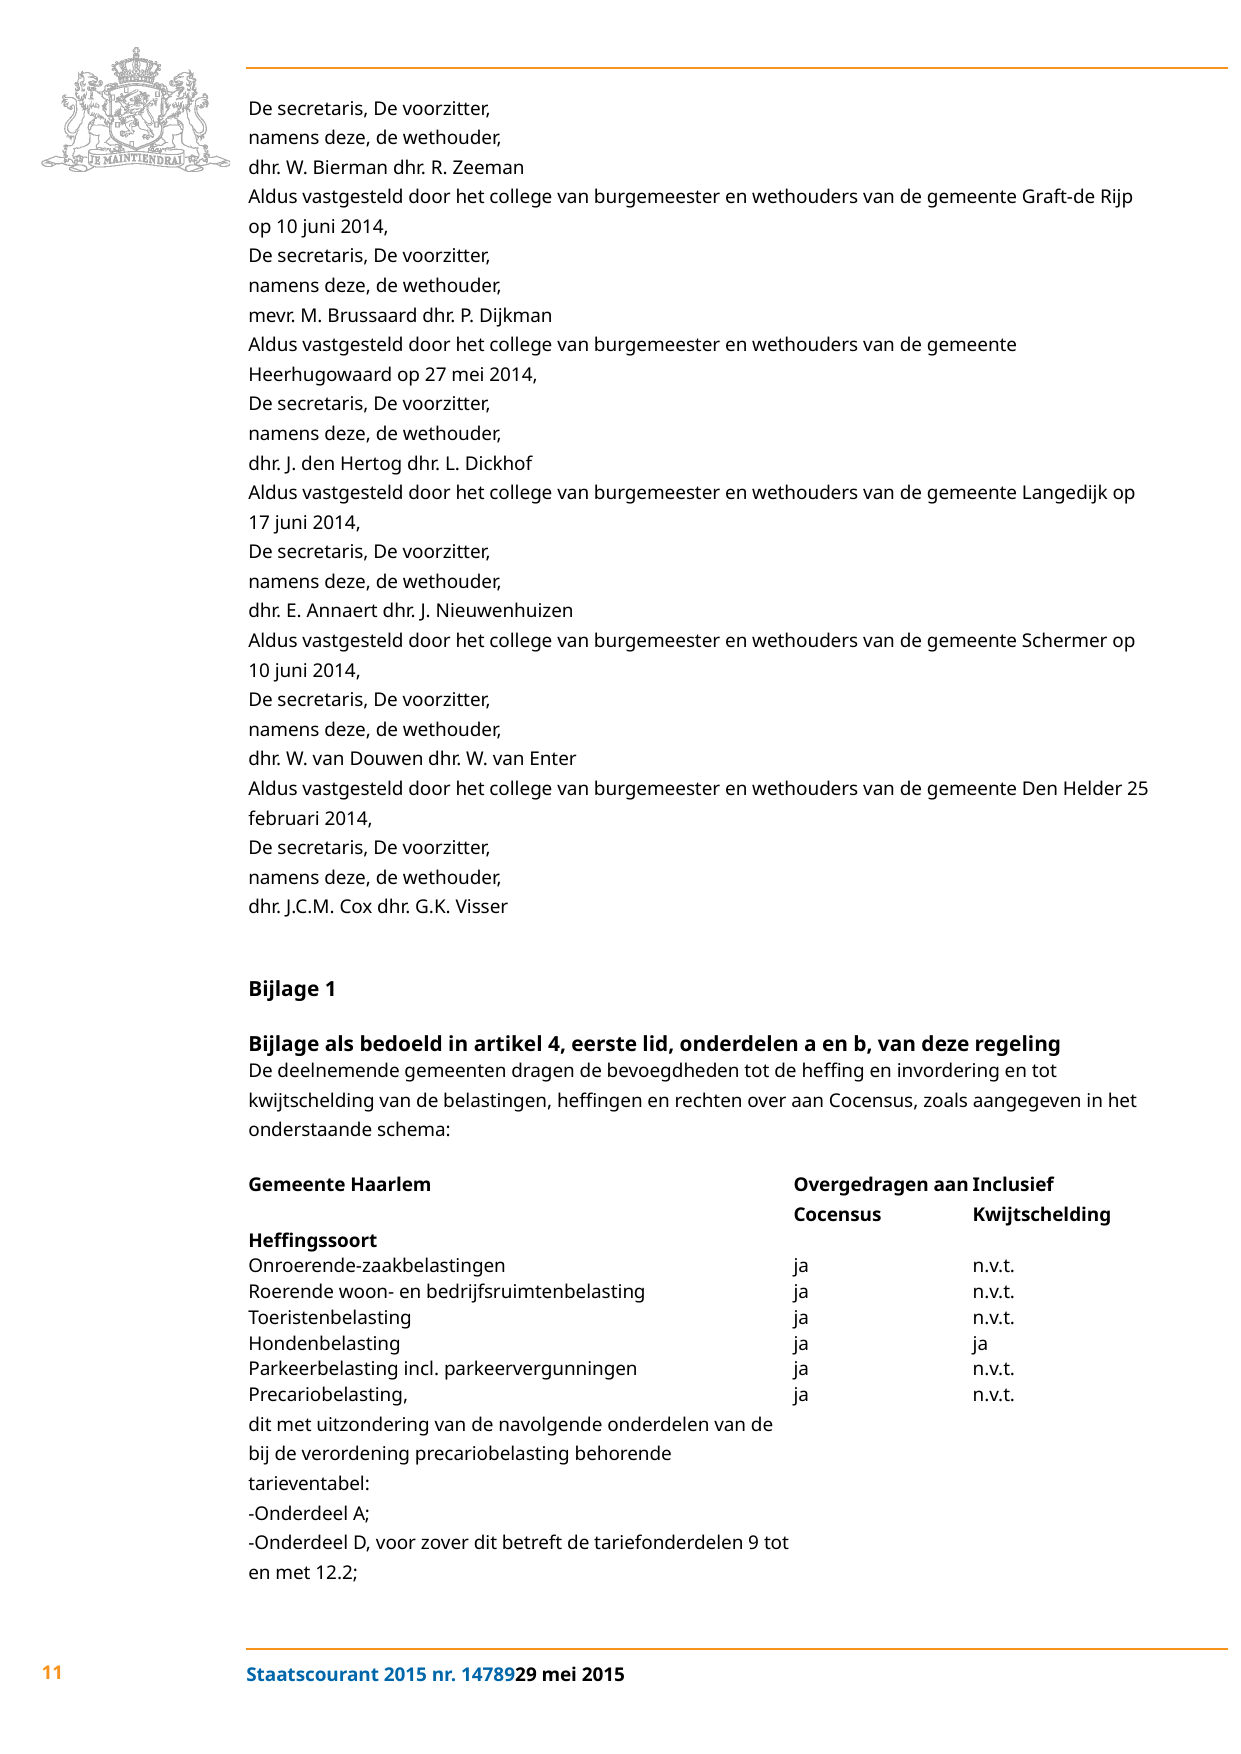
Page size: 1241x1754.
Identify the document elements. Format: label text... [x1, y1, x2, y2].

table_cell n.v.t. [973, 1279, 1152, 1304]
text namens deze, de wethouder, [248, 272, 1152, 298]
text De secretaris, De voorzitter, [248, 686, 1152, 712]
table_cell ja [793, 1279, 972, 1304]
table_cell [793, 1227, 972, 1253]
table_header Gemeente Haarlem [248, 1172, 793, 1227]
table_cell Roerende woon- en bedrijfsruimtenbelasting [248, 1279, 793, 1304]
table_cell ja [793, 1356, 972, 1381]
text Aldus vastgesteld door het college van burgemeester en wethouders van de gemeente Den Helder 25 februari 2014, [248, 775, 1152, 831]
text dhr. W. van Douwen dhr. W. van Enter [248, 746, 1152, 771]
text dhr. E. Annaert dhr. J. Nieuwenhuizen [248, 598, 1152, 623]
table_cell Onroerende-zaakbelastingen [248, 1253, 793, 1278]
table_cell ja [973, 1330, 1152, 1356]
table_cell n.v.t. [973, 1253, 1152, 1278]
table_cell n.v.t. [973, 1304, 1152, 1330]
text dhr. J. den Hertog dhr. L. Dickhof [248, 450, 1152, 476]
text Aldus vastgesteld door het college van burgemeester en wethouders van de gemeente Langedijk op 17 juni 2014, [248, 479, 1152, 535]
table_cell Precariobelasting, dit met uitzondering van de navolgende onderdelen van de bij de verordening precariobelasting behorende tarieventabel: -Onderdeel A; -Onderdeel D, voor zover dit betreft de tariefonderdelen 9 tot en met 12.2; [248, 1381, 793, 1584]
table_cell ja [793, 1253, 972, 1278]
text namens deze, de wethouder, [248, 568, 1152, 594]
table_cell ja [793, 1381, 972, 1584]
text namens deze, de wethouder, [248, 864, 1152, 890]
text namens deze, de wethouder, [248, 124, 1152, 150]
text De secretaris, De voorzitter, [248, 243, 1152, 268]
text Aldus vastgesteld door het college van burgemeester en wethouders van de gemeente Schermer op 10 juni 2014, [248, 627, 1152, 683]
text namens deze, de wethouder, [248, 716, 1152, 742]
text Bijlage als bedoeld in artikel 4, eerste lid, onderdelen a en b, van deze regeling [248, 1029, 1152, 1057]
text De secretaris, De voorzitter, [248, 391, 1152, 416]
text Bijlage 1 [248, 974, 1152, 1003]
text namens deze, de wethouder, [248, 420, 1152, 446]
table_cell Toeristenbelasting [248, 1304, 793, 1330]
table_header Inclusief Kwijtschelding [973, 1172, 1152, 1227]
text De secretaris, De voorzitter, [248, 834, 1152, 860]
table_header Overgedragen aan Cocensus [793, 1172, 972, 1227]
text De secretaris, De voorzitter, [248, 538, 1152, 564]
table_cell n.v.t. [973, 1356, 1152, 1381]
text dhr. W. Bierman dhr. R. Zeeman [248, 154, 1152, 180]
picture [41, 47, 231, 172]
table_cell ja [793, 1330, 972, 1356]
table_cell Parkeerbelasting incl. parkeervergunningen [248, 1356, 793, 1381]
text dhr. J.C.M. Cox dhr. G.K. Visser [248, 893, 1152, 919]
table_cell Hondenbelasting [248, 1330, 793, 1356]
text Aldus vastgesteld door het college van burgemeester en wethouders van de gemeente Heerhugowaard op 27 mei 2014, [248, 331, 1152, 387]
table_cell n.v.t. [973, 1381, 1152, 1584]
text mevr. M. Brussaard dhr. P. Dijkman [248, 302, 1152, 328]
text De deelnemende gemeenten dragen de bevoegdheden tot de heffing en invordering en tot kwijtschelding van de belastingen, heffingen en rechten over aan Cocensus, zoals aangegeven in het onderstaande schema: [248, 1057, 1152, 1142]
table_cell ja [793, 1304, 972, 1330]
text Aldus vastgesteld door het college van burgemeester en wethouders van de gemeente Graft-de Rijp op 10 juni 2014, [248, 183, 1152, 239]
table_cell [973, 1227, 1152, 1253]
text De secretaris, De voorzitter, [248, 95, 1152, 121]
table_cell Heffingssoort [248, 1227, 793, 1253]
